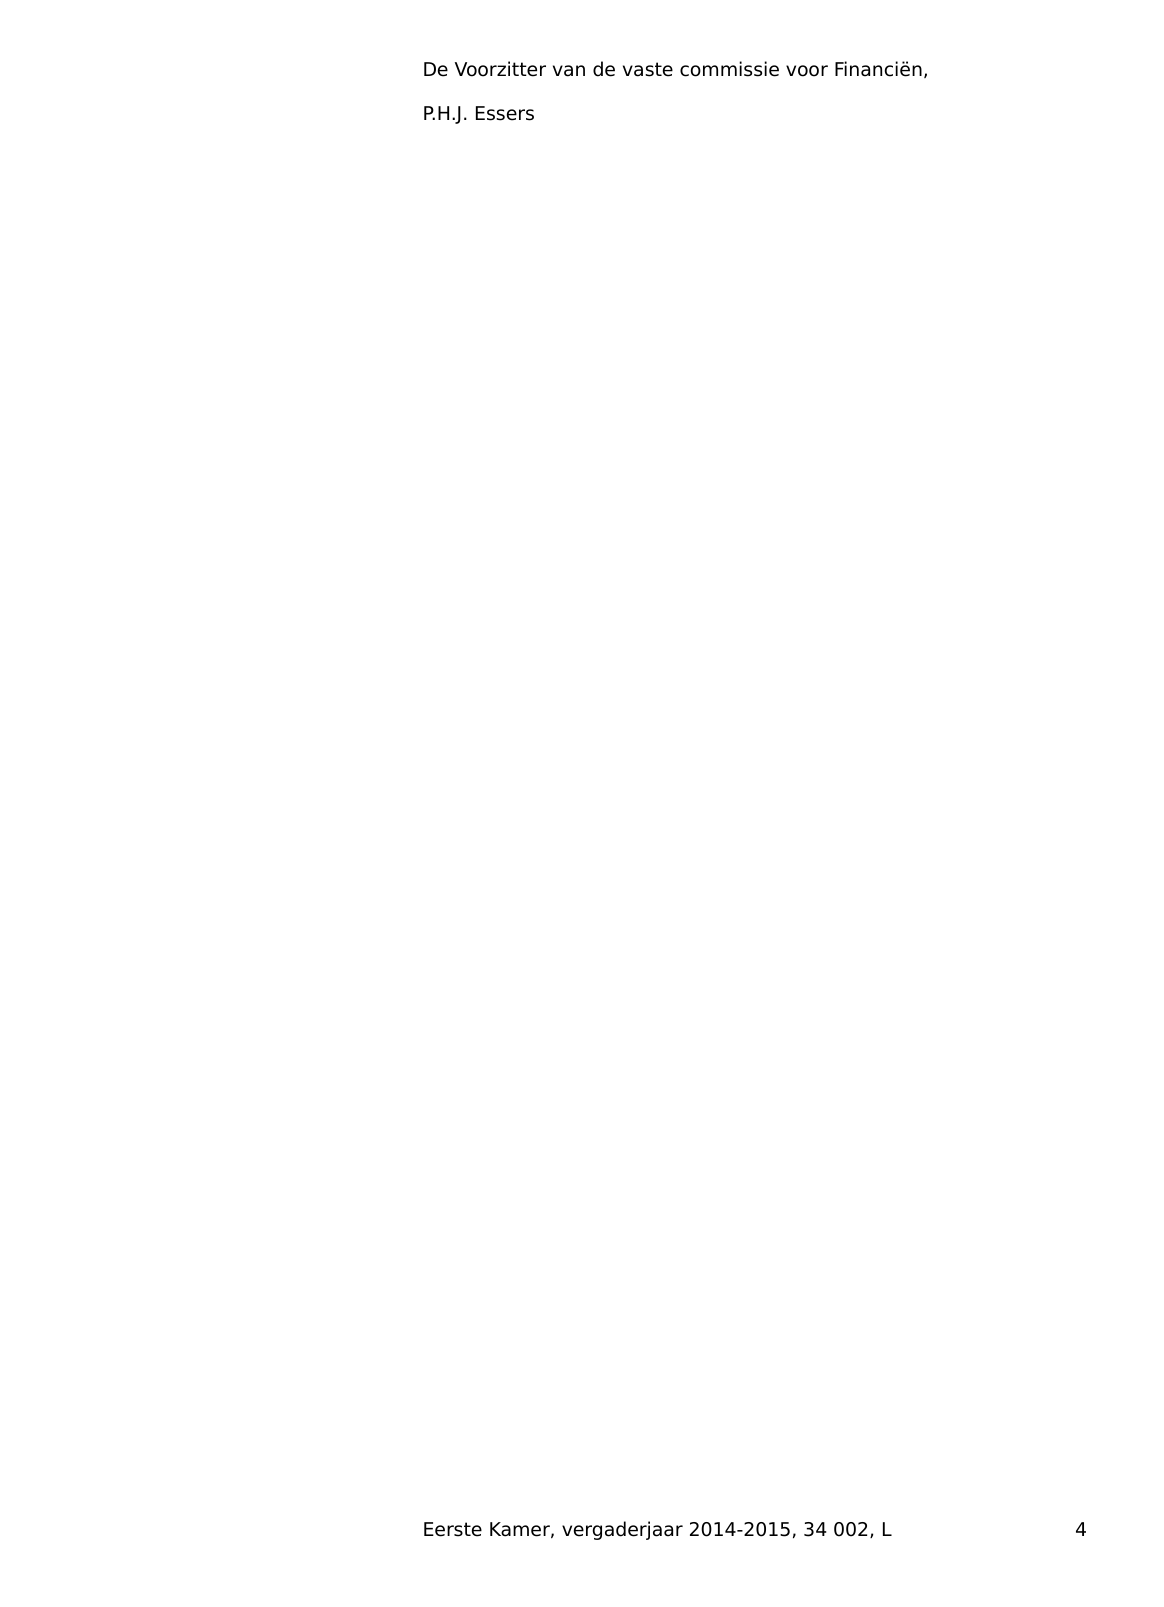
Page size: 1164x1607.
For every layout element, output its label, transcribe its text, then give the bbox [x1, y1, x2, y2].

text De Voorzitter van de vaste commissie voor Financiën, P.H.J. Essers [422, 59, 1087, 125]
